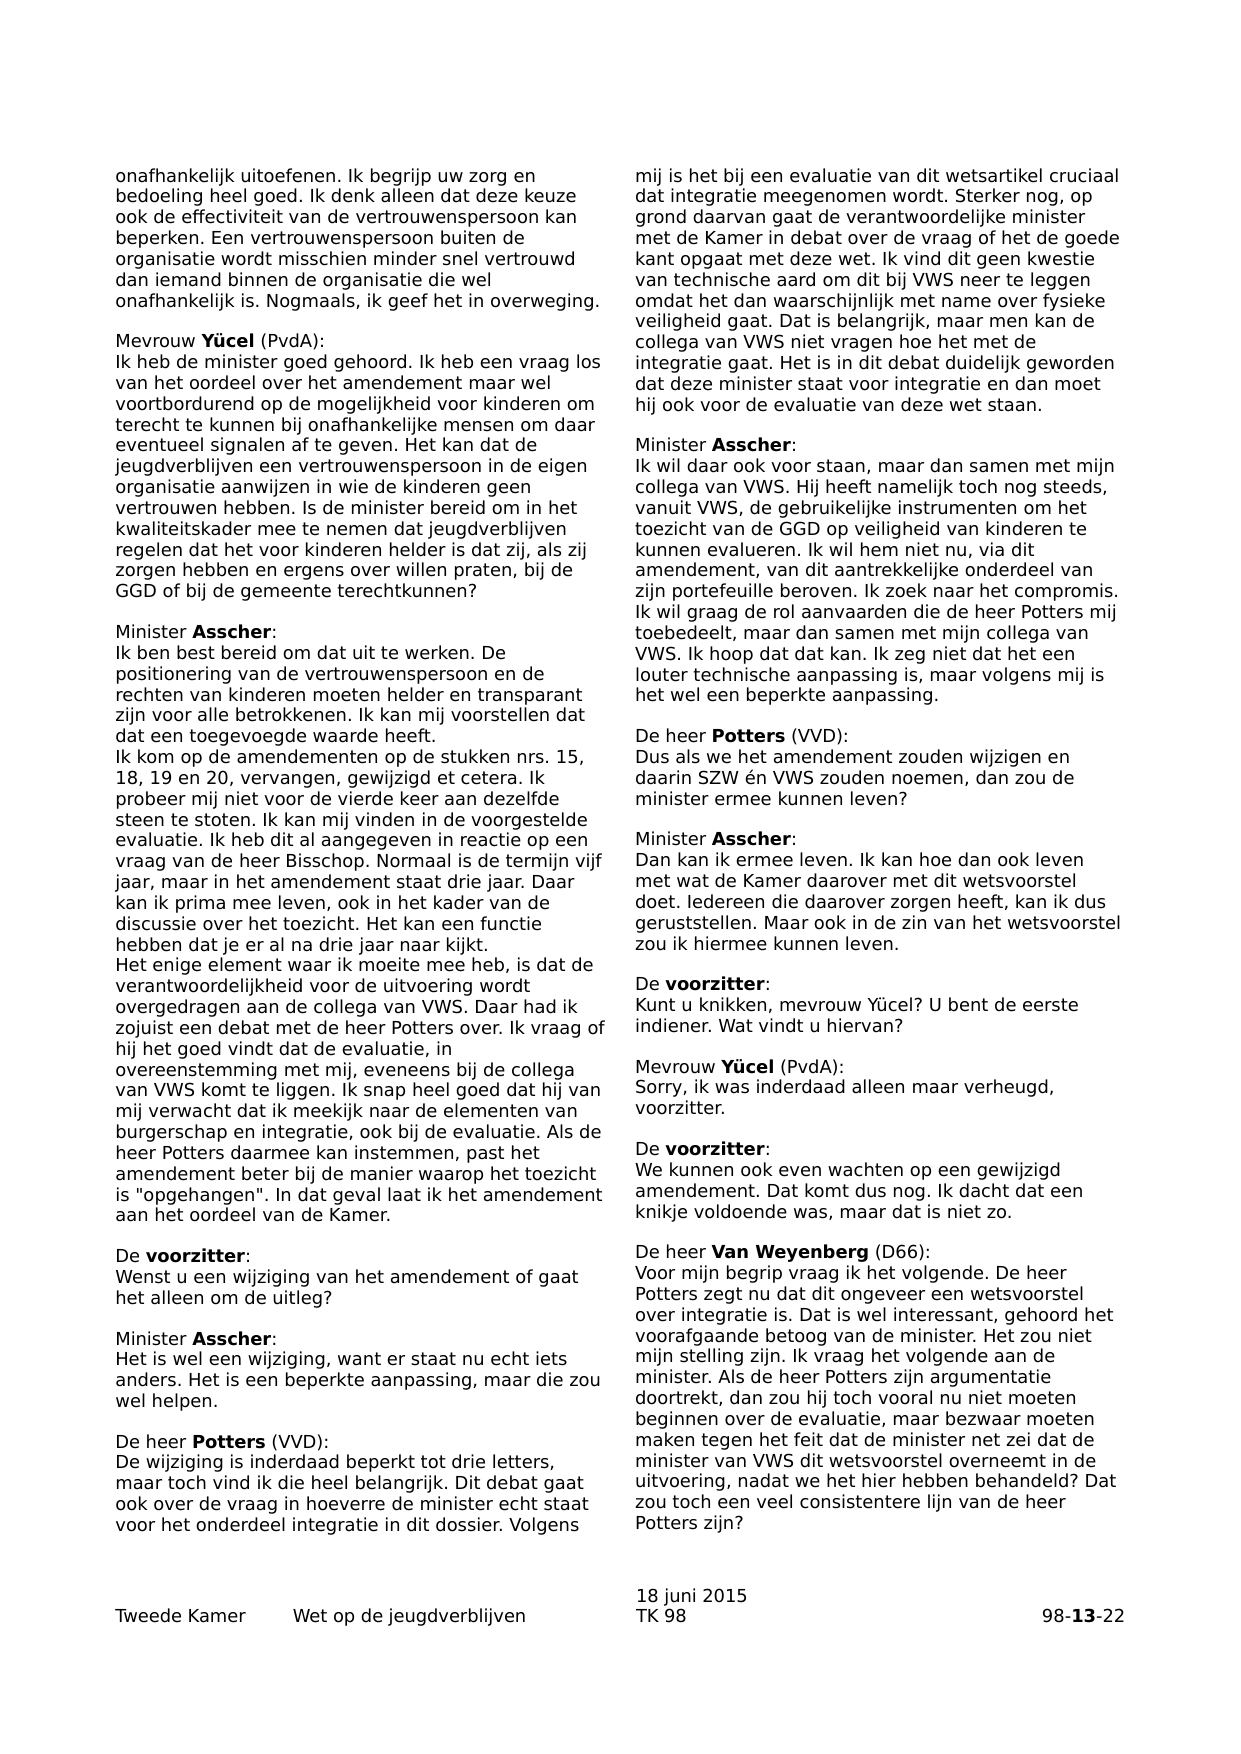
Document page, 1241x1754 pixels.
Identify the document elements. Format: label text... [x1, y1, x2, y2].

text Minister Asscher: [635, 435, 1125, 456]
text mij is het bij een evaluatie van dit wetsartikel cruciaal dat integratie meegenomen wordt. Sterker nog, op grond daarvan gaat de verantwoordelijke minister met de Kamer in debat over de vraag of het de goede kant opgaat met deze wet. Ik vind dit geen kwestie van technische aard om dit bij VWS neer te leggen omdat het dan waarschijnlijk met name over fysieke veiligheid gaat. Dat is belangrijk, maar men kan de collega van VWS niet vragen hoe het met de integratie gaat. Het is in dit debat duidelijk geworden dat deze minister staat voor integratie en dan moet hij ook voor de evaluatie van deze wet staan. [635, 165, 1125, 415]
text Sorry, ik was inderdaad alleen maar verheugd, voorzitter. [635, 1077, 1125, 1119]
text De voorzitter: [635, 1139, 1125, 1160]
text De heer Potters (VVD): [115, 1432, 605, 1452]
text Minister Asscher: [115, 1328, 605, 1349]
text Het is wel een wijziging, want er staat nu echt iets anders. Het is een beperkte aanpassing, maar die zou wel helpen. [115, 1349, 605, 1412]
text Het enige element waar ik moeite mee heb, is dat de verantwoordelijkheid voor de uitvoering wordt overgedragen aan de collega van VWS. Daar had ik zojuist een debat met de heer Potters over. Ik vraag of hij het goed vindt dat de evaluatie, in overeenstemming met mij, eveneens bij de collega van VWS komt te liggen. Ik snap heel goed dat hij van mij verwacht dat ik meekijk naar de elementen van burgerschap en integratie, ook bij de evaluatie. Als de heer Potters daarmee kan instemmen, past het amendement beter bij de manier waarop het toezicht is "opgehangen". In dat geval laat ik het amendement aan het oordeel van de Kamer. [115, 955, 605, 1226]
text Mevrouw Yücel (PvdA): [635, 1057, 1125, 1077]
text Minister Asscher: [635, 829, 1125, 850]
text We kunnen ook even wachten op een gewijzigd amendement. Dat komt dus nog. Ik dacht dat een knikje voldoende was, maar dat is niet zo. [635, 1160, 1125, 1222]
text onafhankelijk uitoefenen. Ik begrijp uw zorg en bedoeling heel goed. Ik denk alleen dat deze keuze ook de effectiviteit van de vertrouwenspersoon kan beperken. Een vertrouwenspersoon buiten de organisatie wordt misschien minder snel vertrouwd dan iemand binnen de organisatie die wel onafhankelijk is. Nogmaals, ik geef het in overweging. [115, 165, 605, 311]
text Minister Asscher: [115, 622, 605, 643]
text Ik heb de minister goed gehoord. Ik heb een vraag los van het oordeel over het amendement maar wel voortbordurend op de mogelijkheid voor kinderen om terecht te kunnen bij onafhankelijke mensen om daar eventueel signalen af te geven. Het kan dat de jeugdverblijven een vertrouwenspersoon in de eigen organisatie aanwijzen in wie de kinderen geen vertrouwen hebben. Is de minister bereid om in het kwaliteitskader mee te nemen dat jeugdverblijven regelen dat het voor kinderen helder is dat zij, als zij zorgen hebben en ergens over willen praten, bij de GGD of bij de gemeente terechtkunnen? [115, 352, 605, 602]
text De heer Potters (VVD): [635, 726, 1125, 747]
text Voor mijn begrip vraag ik het volgende. De heer Potters zegt nu dat dit ongeveer een wetsvoorstel over integratie is. Dat is wel interessant, gehoord het voorafgaande betoog van de minister. Het zou niet mijn stelling zijn. Ik vraag het volgende aan de minister. Als de heer Potters zijn argumentatie doortrekt, dan zou hij toch vooral nu niet moeten beginnen over de evaluatie, maar bezwaar moeten maken tegen het feit dat de minister net zei dat de minister van VWS dit wetsvoorstel overneemt in de uitvoering, nadat we het hier hebben behandeld? Dat zou toch een veel consistentere lijn van de heer Potters zijn? [635, 1263, 1125, 1534]
text Ik wil daar ook voor staan, maar dan samen met mijn collega van VWS. Hij heeft namelijk toch nog steeds, vanuit VWS, de gebruikelijke instrumenten om het toezicht van de GGD op veiligheid van kinderen te kunnen evalueren. Ik wil hem niet nu, via dit amendement, van dit aantrekkelijke onderdeel van zijn portefeuille beroven. Ik zoek naar het compromis. Ik wil graag de rol aanvaarden die de heer Potters mij toebedeelt, maar dan samen met mijn collega van VWS. Ik hoop dat dat kan. Ik zeg niet dat het een louter technische aanpassing is, maar volgens mij is het wel een beperkte aanpassing. [635, 456, 1125, 706]
text Wenst u een wijziging van het amendement of gaat het alleen om de uitleg? [115, 1267, 605, 1308]
text Kunt u knikken, mevrouw Yücel? U bent de eerste indiener. Wat vindt u hiervan? [635, 995, 1125, 1037]
text De voorzitter: [115, 1246, 605, 1267]
text De wijziging is inderdaad beperkt tot drie letters, maar toch vind ik die heel belangrijk. Dit debat gaat ook over de vraag in hoeverre de minister echt staat voor het onderdeel integratie in dit dossier. Volgens [115, 1452, 605, 1536]
text Mevrouw Yücel (PvdA): [115, 331, 605, 352]
text De heer Van Weyenberg (D66): [635, 1242, 1125, 1263]
text Dus als we het amendement zouden wijzigen en daarin SZW én VWS zouden noemen, dan zou de minister ermee kunnen leven? [635, 747, 1125, 809]
text Dan kan ik ermee leven. Ik kan hoe dan ook leven met wat de Kamer daarover met dit wetsvoorstel doet. Iedereen die daarover zorgen heeft, kan ik dus geruststellen. Maar ook in de zin van het wetsvoorstel zou ik hiermee kunnen leven. [635, 850, 1125, 954]
text Ik kom op de amendementen op de stukken nrs. 15, 18, 19 en 20, vervangen, gewijzigd et cetera. Ik probeer mij niet voor de vierde keer aan dezelfde steen te stoten. Ik kan mij vinden in de voorgestelde evaluatie. Ik heb dit al aangegeven in reactie op een vraag van de heer Bisschop. Normaal is de termijn vijf jaar, maar in het amendement staat drie jaar. Daar kan ik prima mee leven, ook in het kader van de discussie over het toezicht. Het kan een functie hebben dat je er al na drie jaar naar kijkt. [115, 747, 605, 955]
text Ik ben best bereid om dat uit te werken. De positionering van de vertrouwenspersoon en de rechten van kinderen moeten helder en transparant zijn voor alle betrokkenen. Ik kan mij voorstellen dat dat een toegevoegde waarde heeft. [115, 643, 605, 747]
text De voorzitter: [635, 974, 1125, 995]
